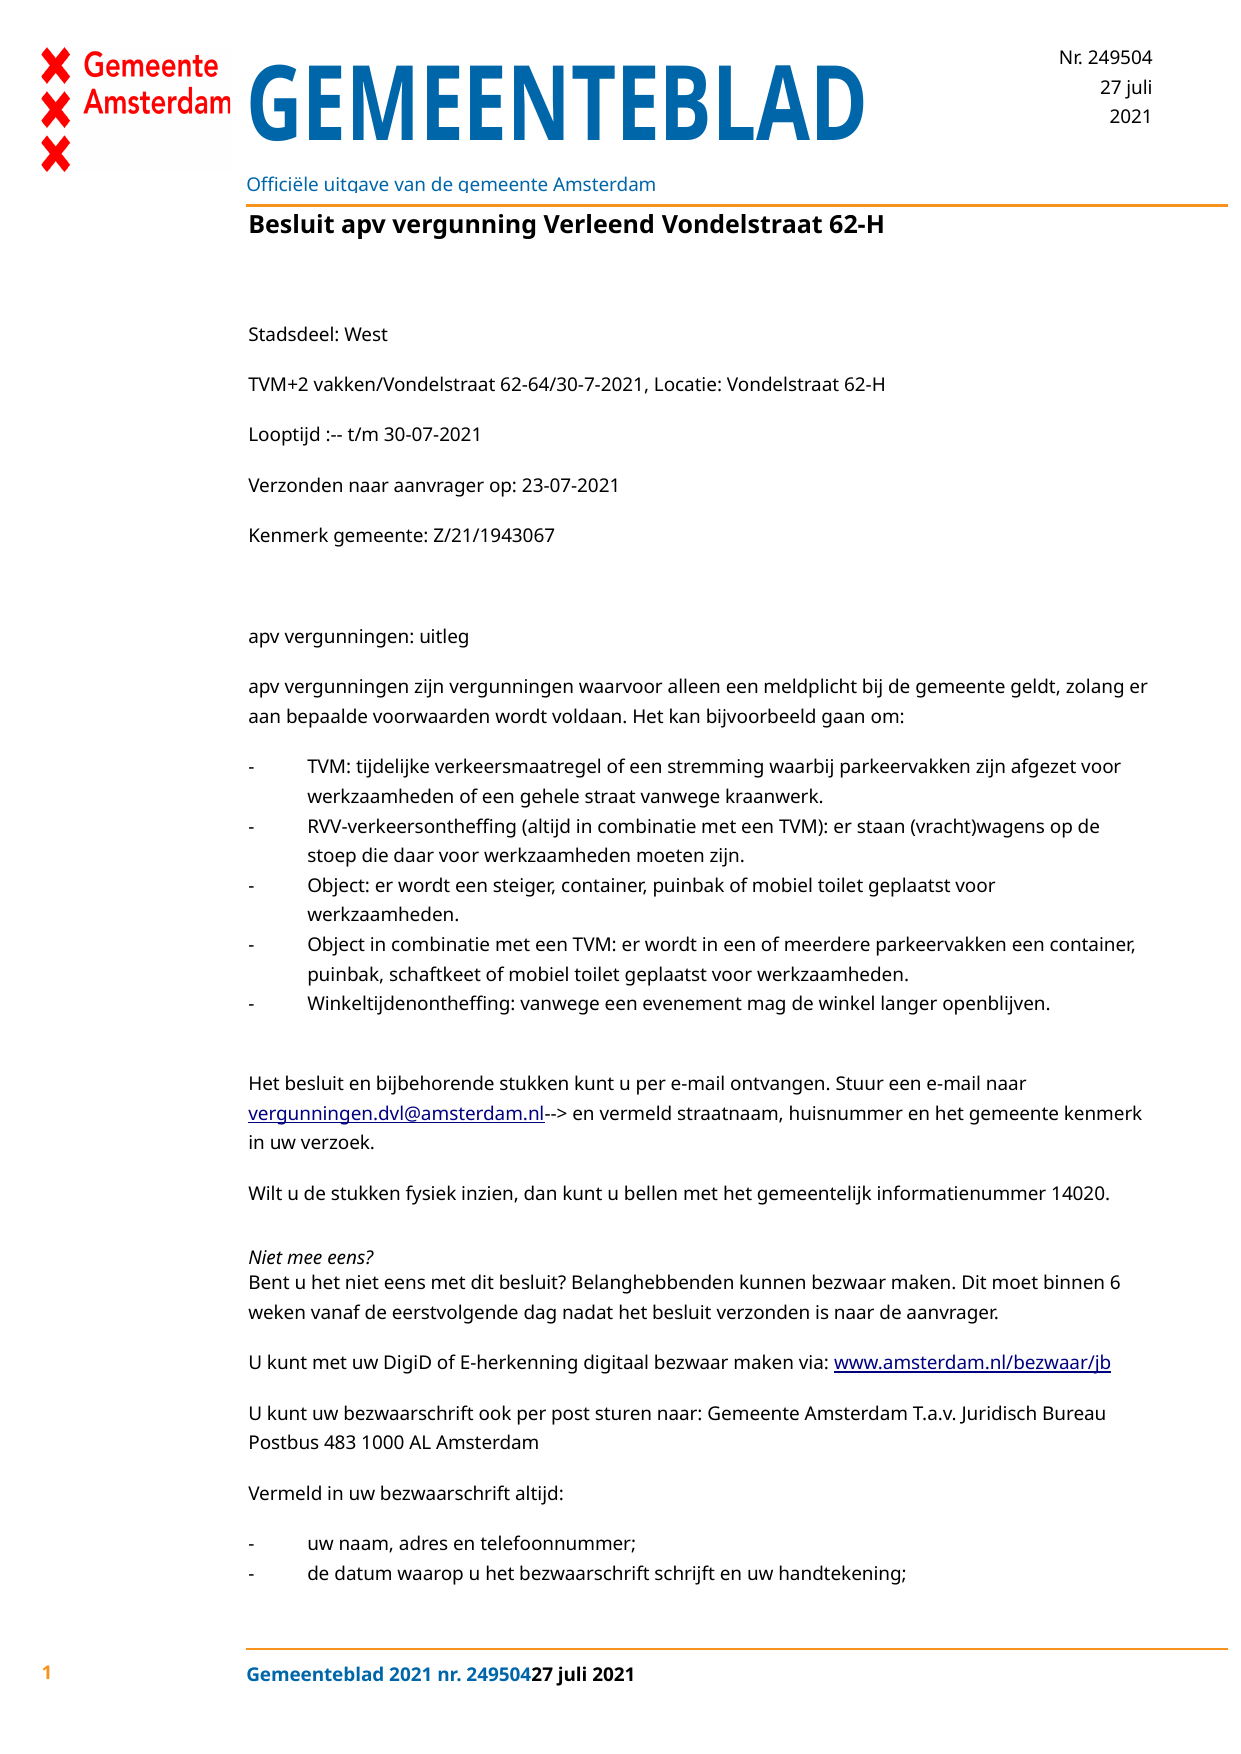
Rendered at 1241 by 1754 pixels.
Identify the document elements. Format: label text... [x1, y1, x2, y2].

list Object: er wordt een steiger, container, puinbak of mobiel toilet geplaatst voor werkzaamheden. [248, 872, 1152, 927]
text U kunt uw bezwaarschrift ook per post sturen naar: Gemeente Amsterdam T.a.v. Juridisch Bureau Postbus 483 1000 AL Amsterdam [248, 1400, 1152, 1455]
text apv vergunningen: uitleg [248, 623, 1152, 649]
list Object in combinatie met een TVM: er wordt in een of meerdere parkeervakken een container, puinbak, schaftkeet of mobiel toilet geplaatst voor werkzaamheden. [248, 931, 1152, 986]
text Looptijd :-- t/m 30-07-2021 [248, 422, 1152, 447]
text Het besluit en bijbehorende stukken kunt u per e-mail ontvangen. Stuur een e-mail naar vergunningen.dvl@amsterdam.nl--> en vermeld straatnaam, huisnummer en het gemeente kenmerk in uw verzoek. [248, 1070, 1152, 1155]
list de datum waarop u het bezwaarschrift schrijft en uw handtekening; [248, 1560, 1152, 1586]
text Vermeld in uw bezwaarschrift altijd: [248, 1480, 1152, 1506]
text Bent u het niet eens met dit besluit? Belanghebbenden kunnen bezwaar maken. Dit moet binnen 6 weken vanaf de eerstvolgende dag nadat het besluit verzonden is naar de aanvrager. [248, 1269, 1152, 1325]
text Besluit apv vergunning Verleend Vondelstraat 62-H [248, 207, 1152, 241]
text Stadsdeel: West [248, 321, 1152, 346]
list Winkeltijdenontheffing: vanwege een evenement mag de winkel langer openblijven. [248, 990, 1152, 1016]
text Wilt u de stukken fysiek inzien, dan kunt u bellen met het gemeentelijk informatienummer 14020. [248, 1180, 1152, 1206]
list uw naam, adres en telefoonnummer; [248, 1530, 1152, 1556]
text Kenmerk gemeente: Z/21/1943067 [248, 522, 1152, 548]
text Niet mee eens? [248, 1244, 1152, 1269]
text Verzonden naar aanvrager op: 23-07-2021 [248, 472, 1152, 498]
list TVM: tijdelijke verkeersmaatregel of een stremming waarbij parkeervakken zijn afgezet voor werkzaamheden of een gehele straat vanwege kraanwerk. [248, 754, 1152, 809]
list RVV-verkeersontheffing (altijd in combinatie met een TVM): er staan (vracht)wagens op de stoep die daar voor werkzaamheden moeten zijn. [248, 813, 1152, 868]
text U kunt met uw DigiD of E-herkenning digitaal bezwaar maken via: www.amsterdam.nl/bezwaar/jb [248, 1349, 1152, 1375]
picture [41, 47, 231, 172]
text apv vergunningen zijn vergunningen waarvoor alleen een meldplicht bij de gemeente geldt, zolang er aan bepaalde voorwaarden wordt voldaan. Het kan bijvoorbeeld gaan om: [248, 674, 1152, 729]
text TVM+2 vakken/Vondelstraat 62-64/30-7-2021, Locatie: Vondelstraat 62-H [248, 371, 1152, 397]
